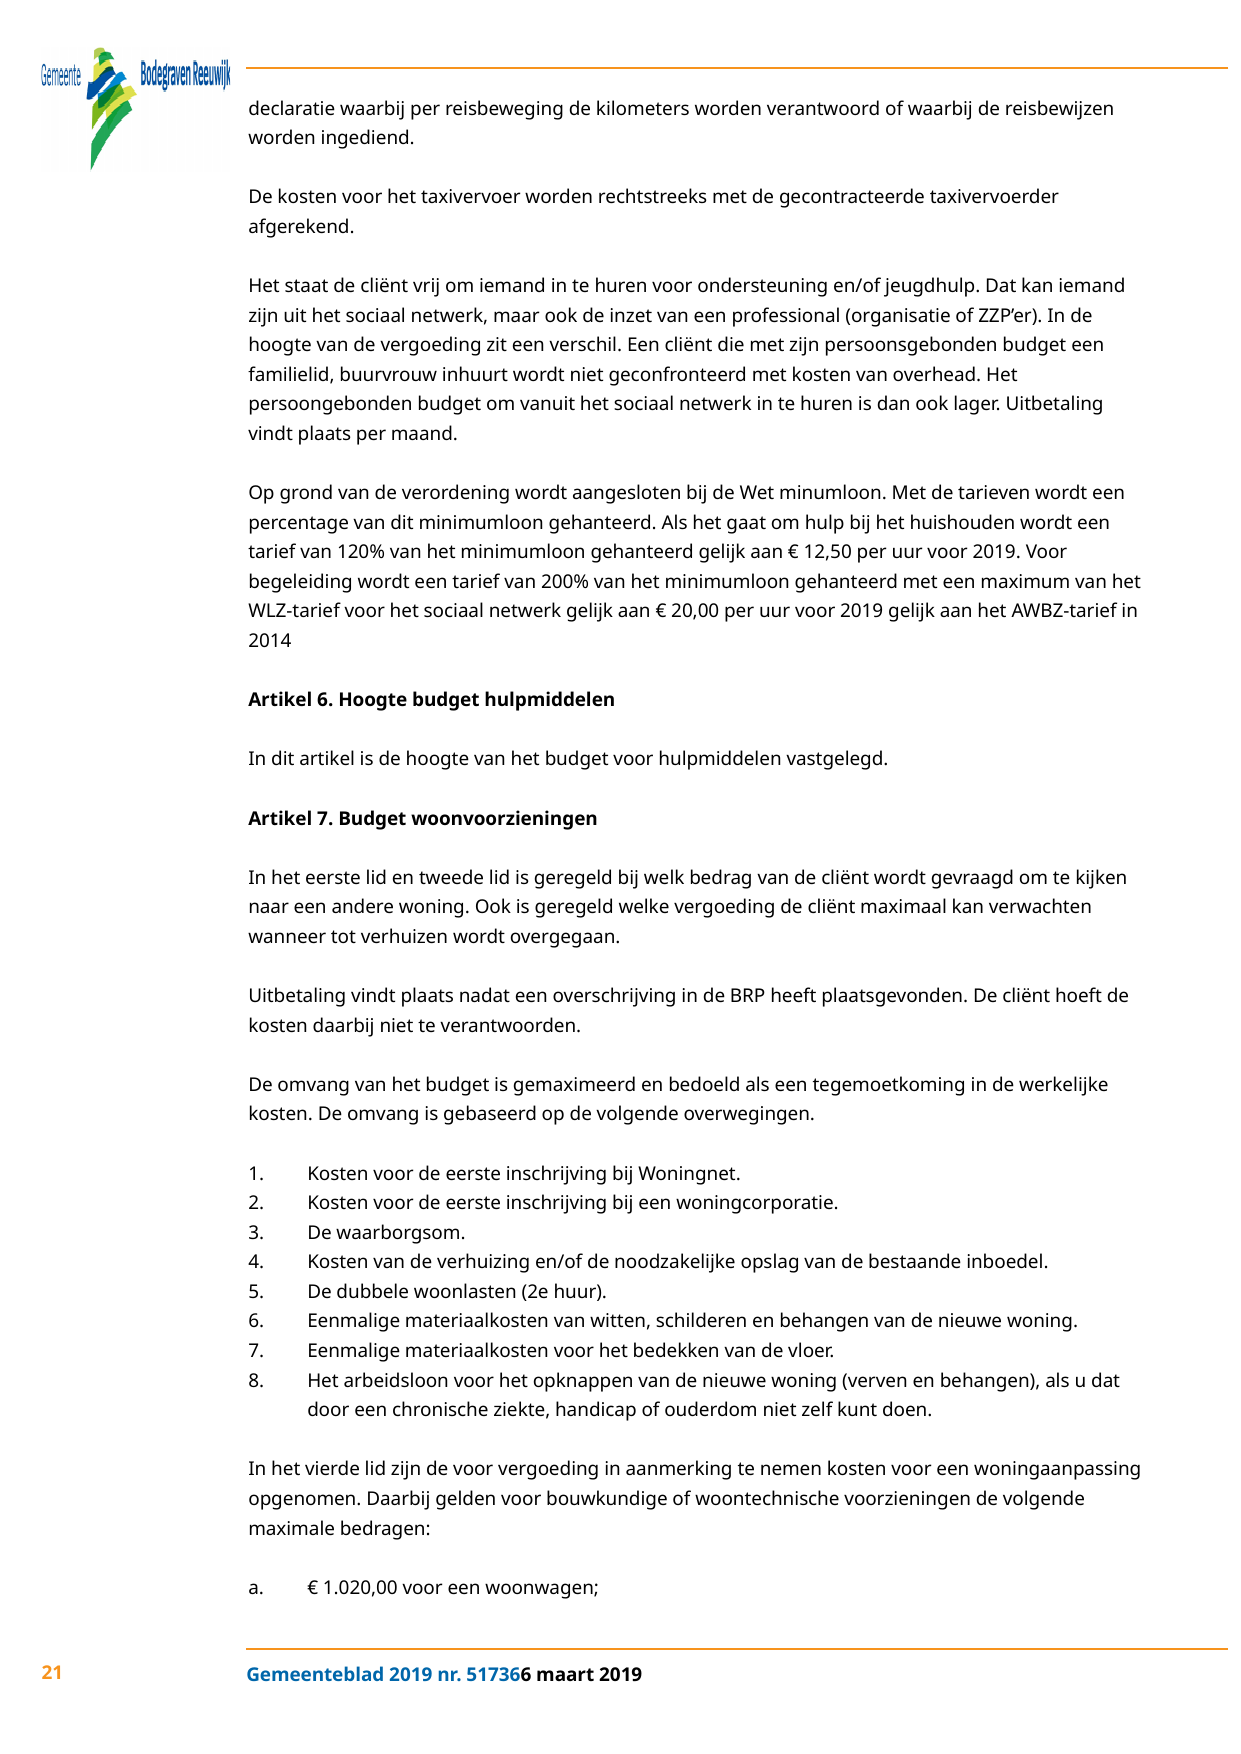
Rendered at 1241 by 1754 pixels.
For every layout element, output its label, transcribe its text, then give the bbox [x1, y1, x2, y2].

text Artikel 7. Budget woonvoorzieningen [248, 805, 1152, 831]
list Kosten voor de eerste inschrijving bij een woningcorporatie. [248, 1189, 1152, 1215]
list Eenmalige materiaalkosten voor het bedekken van de vloer. [248, 1337, 1152, 1363]
text De kosten voor het taxivervoer worden rechtstreeks met de gecontracteerde taxivervoerder afgerekend. [248, 183, 1152, 239]
text Uitbetaling vindt plaats nadat een overschrijving in de BRP heeft plaatsgevonden. De cliënt hoeft de kosten daarbij niet te verantwoorden. [248, 982, 1152, 1038]
text In het eerste lid en tweede lid is geregeld bij welk bedrag van de cliënt wordt gevraagd om te kijken naar een andere woning. Ook is geregeld welke vergoeding de cliënt maximaal kan verwachten wanneer tot verhuizen wordt overgegaan. [248, 864, 1152, 949]
text In het vierde lid zijn de voor vergoeding in aanmerking te nemen kosten voor een woningaanpassing opgenomen. Daarbij gelden voor bouwkundige of woontechnische voorzieningen de volgende maximale bedragen: [248, 1456, 1152, 1541]
text Het staat de cliënt vrij om iemand in te huren voor ondersteuning en/of jeugdhulp. Dat kan iemand zijn uit het sociaal netwerk, maar ook de inzet van een professional (organisatie of ZZP’er). In de hoogte van de vergoeding zit een verschil. Een cliënt die met zijn persoonsgebonden budget een familielid, buurvrouw inhuurt wordt niet geconfronteerd met kosten van overhead. Het persoongebonden budget om vanuit het sociaal netwerk in te huren is dan ook lager. Uitbetaling vindt plaats per maand. [248, 272, 1152, 446]
picture [41, 47, 231, 172]
text Op grond van de verordening wordt aangesloten bij de Wet minumloon. Met de tarieven wordt een percentage van dit minimumloon gehanteerd. Als het gaat om hulp bij het huishouden wordt een tarief van 120% van het minimumloon gehanteerd gelijk aan € 12,50 per uur voor 2019. Voor begeleiding wordt een tarief van 200% van het minimumloon gehanteerd met een maximum van het WLZ-tarief voor het sociaal netwerk gelijk aan € 20,00 per uur voor 2019 gelijk aan het AWBZ-tarief in 2014 [248, 479, 1152, 653]
text De omvang van het budget is gemaximeerd en bedoeld als een tegemoetkoming in de werkelijke kosten. De omvang is gebaseerd op de volgende overwegingen. [248, 1071, 1152, 1126]
list Kosten voor de eerste inschrijving bij Woningnet. [248, 1160, 1152, 1186]
list Het arbeidsloon voor het opknappen van de nieuwe woning (verven en behangen), als u dat door een chronische ziekte, handicap of ouderdom niet zelf kunt doen. [248, 1367, 1152, 1422]
text declaratie waarbij per reisbeweging de kilometers worden verantwoord of waarbij de reisbewijzen worden ingediend. [248, 95, 1152, 150]
list Kosten van de verhuizing en/of de noodzakelijke opslag van de bestaande inboedel. [248, 1248, 1152, 1274]
list € 1.020,00 voor een woonwagen; [248, 1574, 1152, 1600]
list Eenmalige materiaalkosten van witten, schilderen en behangen van de nieuwe woning. [248, 1308, 1152, 1333]
text In dit artikel is de hoogte van het budget voor hulpmiddelen vastgelegd. [248, 746, 1152, 771]
list De waarborgsom. [248, 1219, 1152, 1245]
list De dubbele woonlasten (2e huur). [248, 1278, 1152, 1304]
text Artikel 6. Hoogte budget hulpmiddelen [248, 686, 1152, 712]
